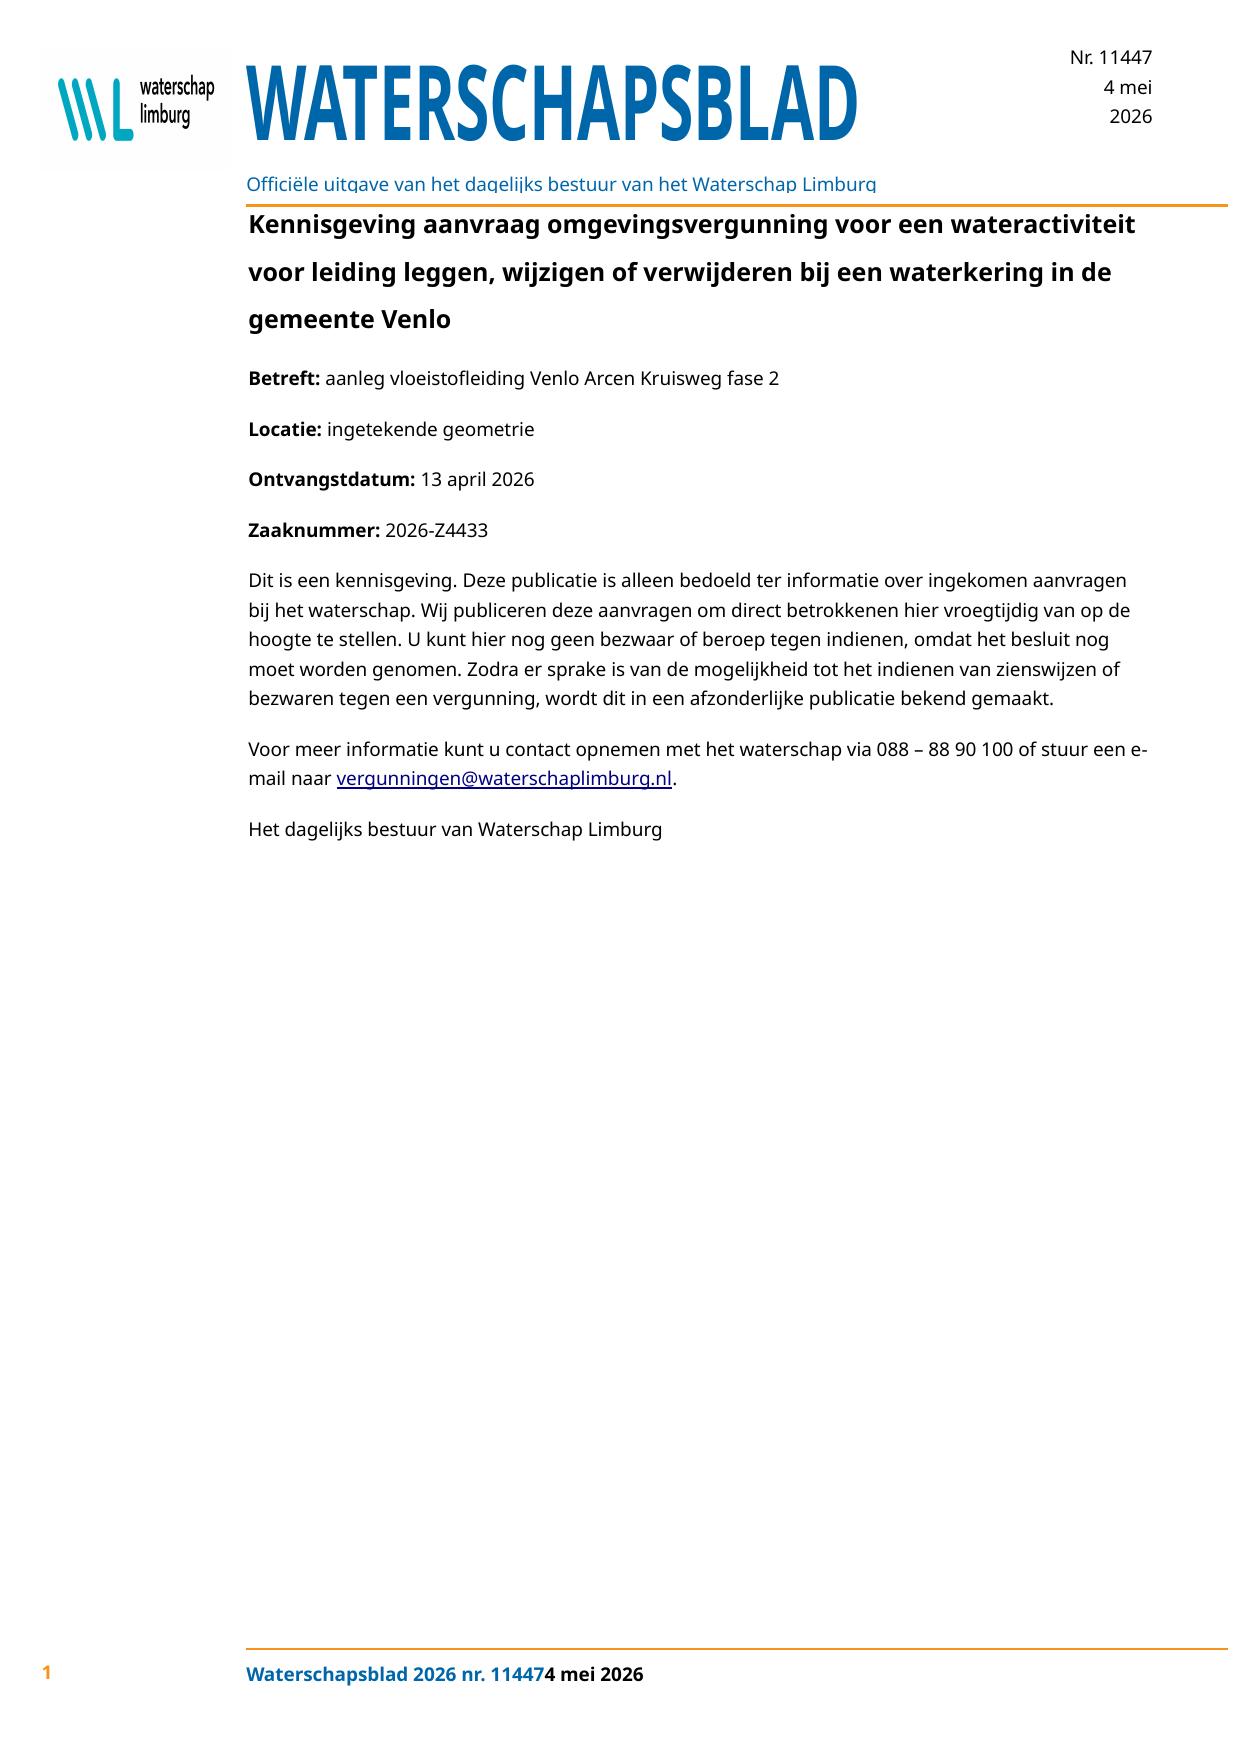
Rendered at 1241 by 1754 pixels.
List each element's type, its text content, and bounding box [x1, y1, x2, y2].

text Zaaknummer: 2026-Z4433 [248, 517, 1152, 542]
text Dit is een kennisgeving. Deze publicatie is alleen bedoeld ter informatie over ingekomen aanvragen bij het waterschap. Wij publiceren deze aanvragen om direct betrokkenen hier vroegtijdig van op de hoogte te stellen. U kunt hier nog geen bezwaar of beroep tegen indienen, omdat het besluit nog moet worden genomen. Zodra er sprake is van de mogelijkheid tot het indienen van zienswijzen of bezwaren tegen een vergunning, wordt dit in een afzonderlijke publicatie bekend gemaakt. [248, 567, 1152, 711]
text Kennisgeving aanvraag omgevingsvergunning voor een wateractiviteit voor leiding leggen, wijzigen of verwijderen bij een waterkering in de gemeente Venlo [248, 207, 1152, 336]
picture [41, 47, 231, 172]
text Voor meer informatie kunt u contact opnemen met het waterschap via 088 – 88 90 100 of stuur een e-mail naar vergunningen@waterschaplimburg.nl. [248, 736, 1152, 791]
text Ontvangstdatum: 13 april 2026 [248, 466, 1152, 492]
text Betreft: aanleg vloeistofleiding Venlo Arcen Kruisweg fase 2 [248, 366, 1152, 391]
text Locatie: ingetekende geometrie [248, 416, 1152, 442]
text Het dagelijks bestuur van Waterschap Limburg [248, 816, 1152, 842]
